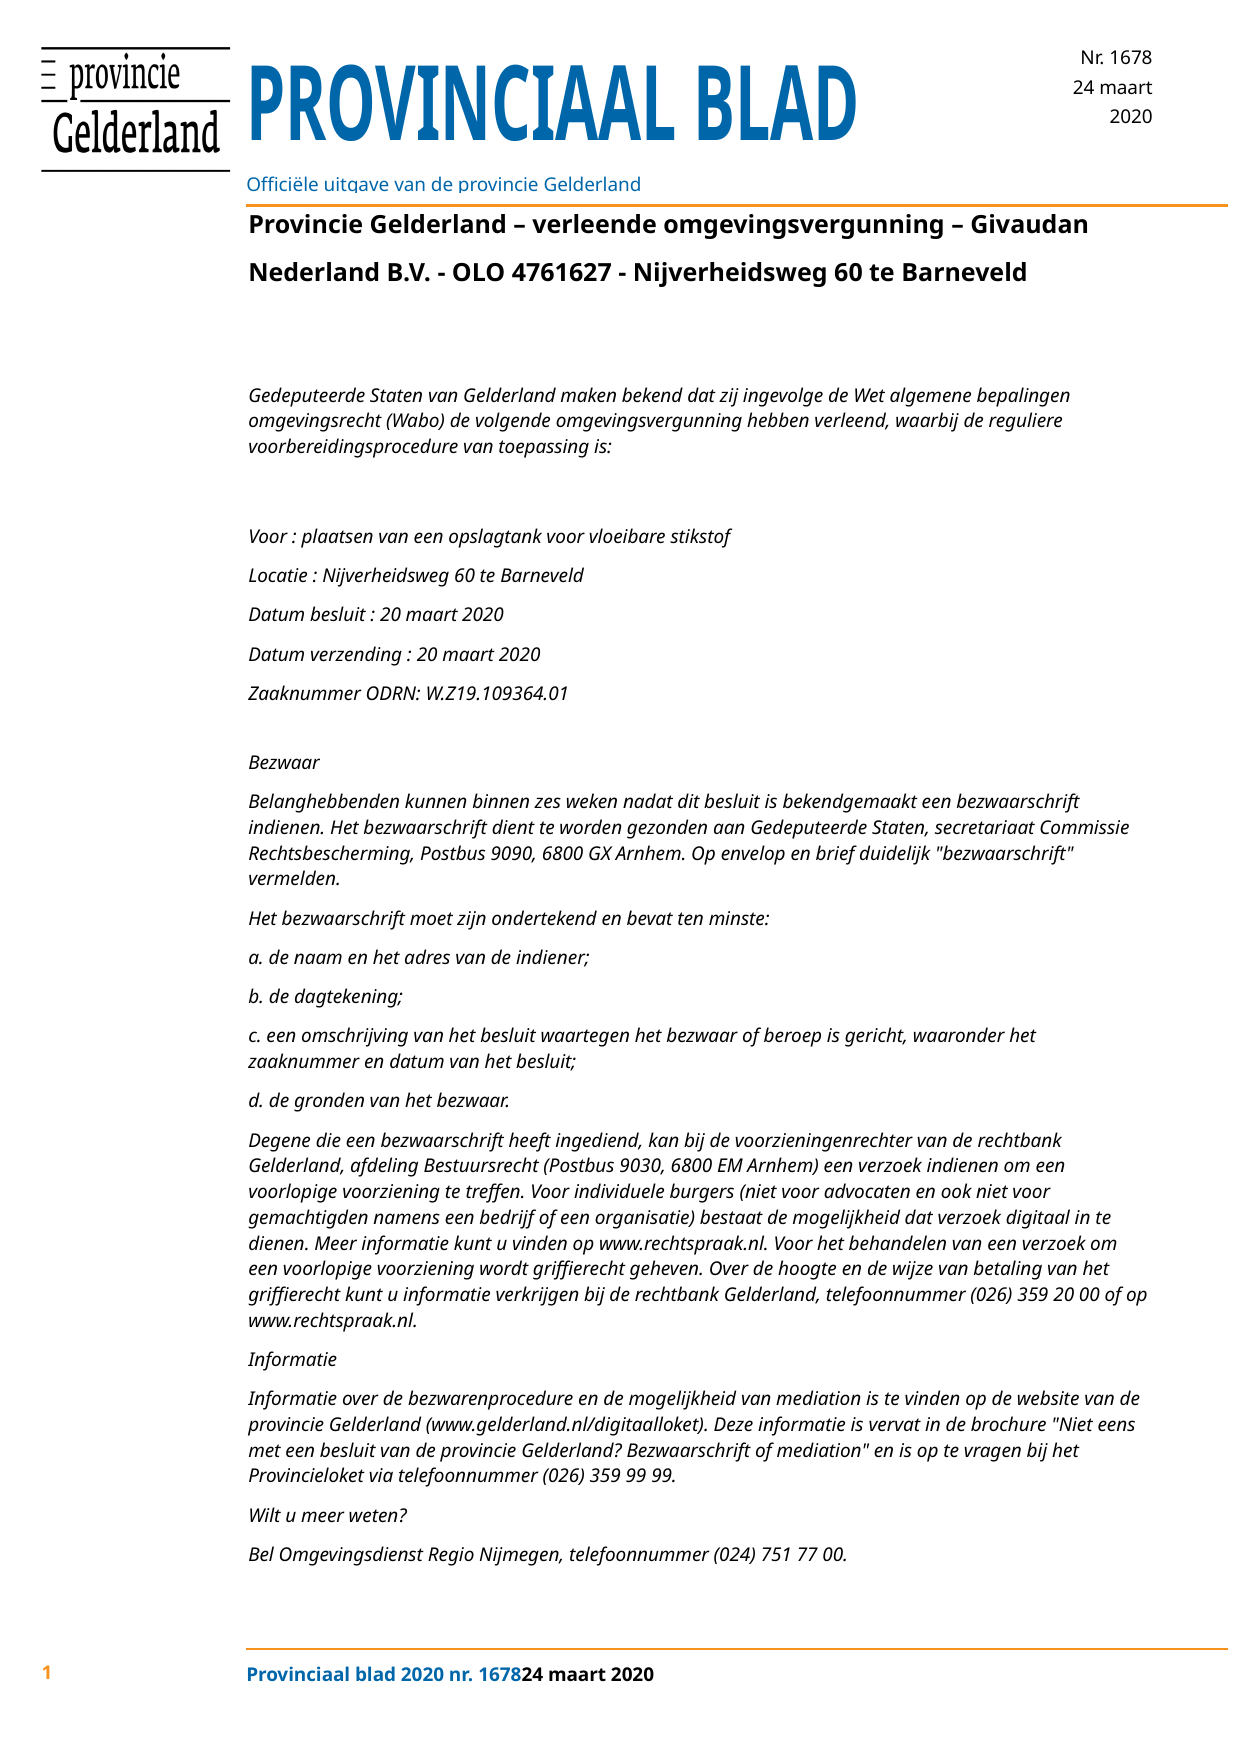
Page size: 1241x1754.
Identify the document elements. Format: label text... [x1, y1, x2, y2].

text a. de naam en het adres van de indiener; [248, 944, 1152, 970]
text Voor : plaatsen van een opslagtank voor vloeibare stikstof [248, 523, 1152, 549]
text d. de gronden van het bezwaar. [248, 1087, 1152, 1113]
text Bel Omgevingsdienst Regio Nijmegen, telefoonnummer (024) 751 77 00. [248, 1541, 1152, 1567]
text Wilt u meer weten? [248, 1502, 1152, 1528]
text b. de dagtekening; [248, 983, 1152, 1009]
text Bezwaar [248, 749, 1152, 775]
text Zaaknummer ODRN: W.Z19.109364.01 [248, 680, 1152, 706]
text Datum verzending : 20 maart 2020 [248, 641, 1152, 667]
text Informatie over de bezwarenprocedure en de mogelijkheid van mediation is te vinden op de website van de provincie Gelderland (www.gelderland.nl/digitaalloket). Deze informatie is vervat in de brochure "Niet eens met een besluit van de provincie Gelderland? Bezwaarschrift of mediation" en is op te vragen bij het Provincieloket via telefoonnummer (026) 359 99 99. [248, 1385, 1152, 1488]
text Degene die een bezwaarschrift heeft ingediend, kan bij de voorzieningenrechter van de rechtbank Gelderland, afdeling Bestuursrecht (Postbus 9030, 6800 EM Arnhem) een verzoek indienen om een voorlopige voorziening te treffen. Voor individuele burgers (niet voor advocaten en ook niet voor gemachtigden namens een bedrijf of een organisatie) bestaat de mogelijkheid dat verzoek digitaal in te dienen. Meer informatie kunt u vinden op www.rechtspraak.nl. Voor het behandelen van een verzoek om een voorlopige voorziening wordt griffierecht geheven. Over de hoogte en de wijze van betaling van het griffierecht kunt u informatie verkrijgen bij de rechtbank Gelderland, telefoonnummer (026) 359 20 00 of op www.rechtspraak.nl. [248, 1127, 1152, 1333]
picture [41, 47, 231, 172]
text Datum besluit : 20 maart 2020 [248, 602, 1152, 627]
text Locatie : Nijverheidsweg 60 te Barneveld [248, 562, 1152, 588]
text Gedeputeerde Staten van Gelderland maken bekend dat zij ingevolge de Wet algemene bepalingen omgevingsrecht (Wabo) de volgende omgevingsvergunning hebben verleend, waarbij de reguliere voorbereidingsprocedure van toepassing is: [248, 382, 1152, 459]
text Provincie Gelderland – verleende omgevingsvergunning – Givaudan Nederland B.V. - OLO 4761627 - Nijverheidsweg 60 te Barneveld [248, 207, 1152, 288]
text Belanghebbenden kunnen binnen zes weken nadat dit besluit is bekendgemaakt een bezwaarschrift indienen. Het bezwaarschrift dient te worden gezonden aan Gedeputeerde Staten, secretariaat Commissie Rechtsbescherming, Postbus 9090, 6800 GX Arnhem. Op envelop en brief duidelijk "bezwaarschrift" vermelden. [248, 788, 1152, 891]
text c. een omschrijving van het besluit waartegen het bezwaar of beroep is gericht, waaronder het zaaknummer en datum van het besluit; [248, 1022, 1152, 1074]
text Het bezwaarschrift moet zijn ondertekend en bevat ten minste: [248, 905, 1152, 930]
text Informatie [248, 1346, 1152, 1372]
